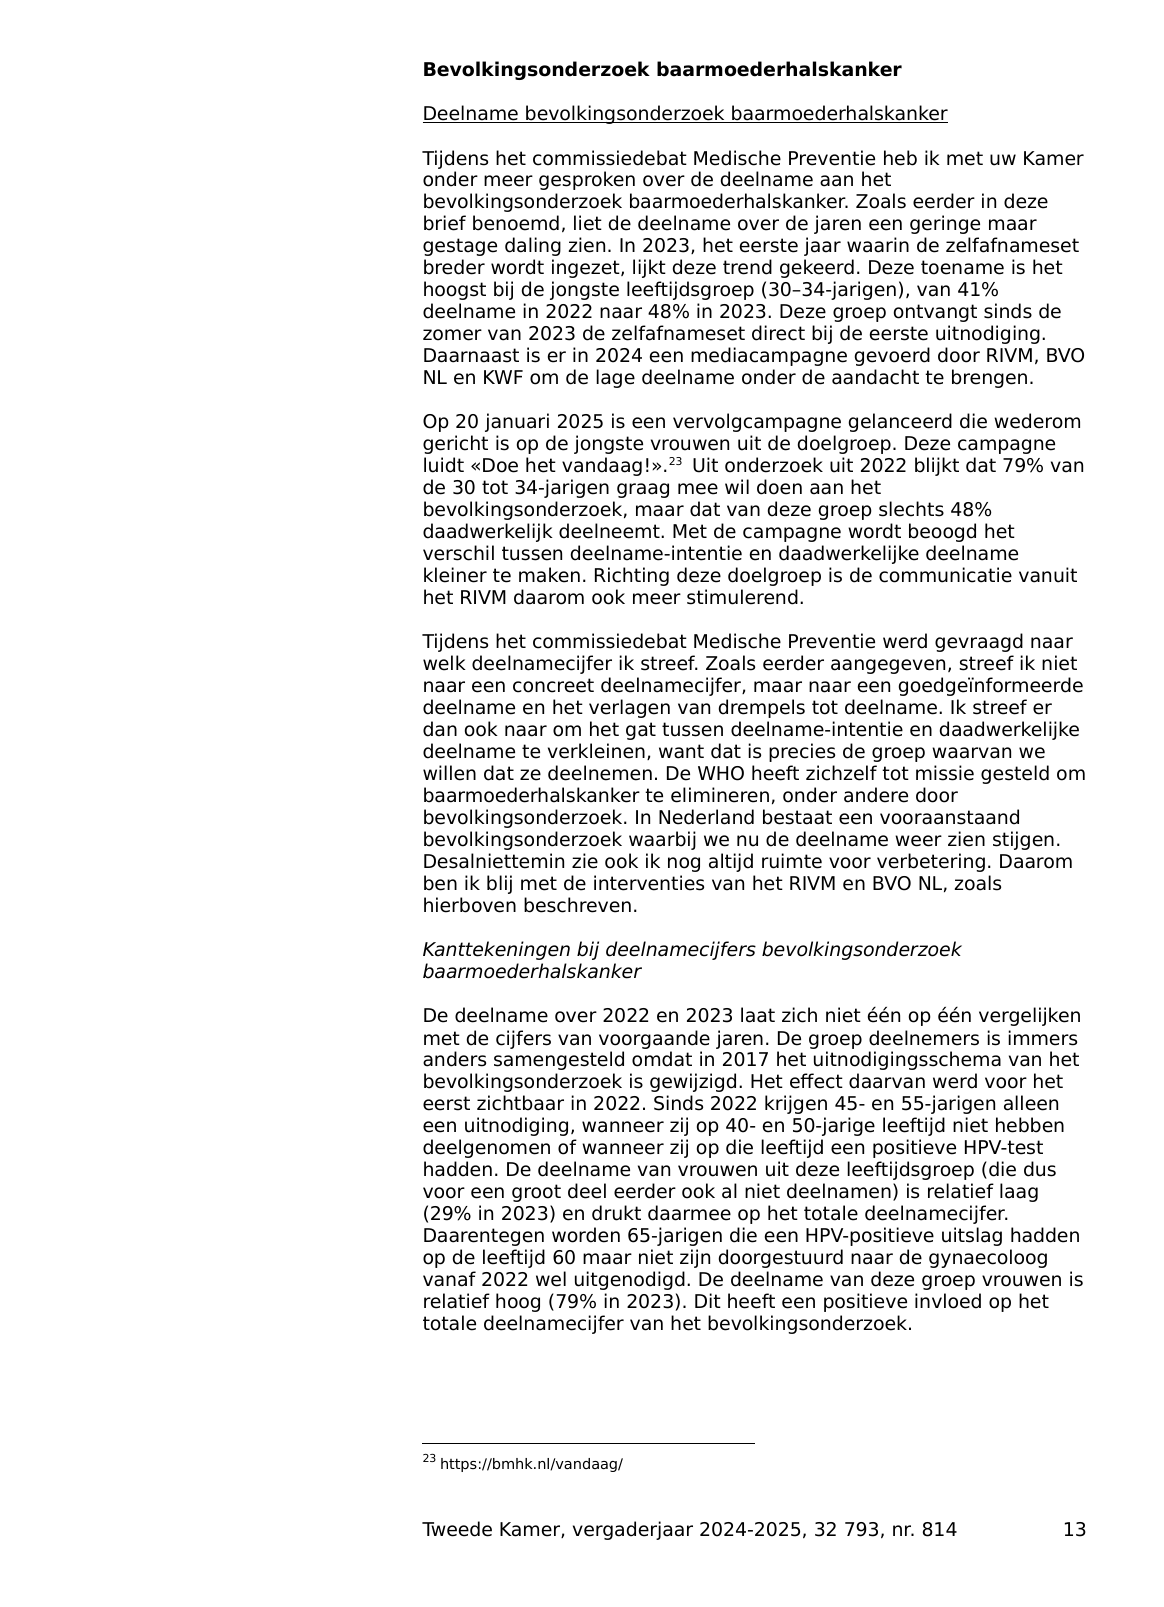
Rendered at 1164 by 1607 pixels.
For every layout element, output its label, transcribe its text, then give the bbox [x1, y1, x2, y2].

subtitle Bevolkingsonderzoek baarmoederhalskanker [422, 59, 1087, 81]
text Tijdens het commissiedebat Medische Preventie werd gevraagd naar welk deelnamecijfer ik streef. Zoals eerder aangegeven, streef ik niet naar een concreet deelnamecijfer, maar naar een goedgeïnformeerde deelname en het verlagen van drempels tot deelname. Ik streef er dan ook naar om het gat tussen deelname-intentie en daadwerkelijke deelname te verkleinen, want dat is precies de groep waarvan we willen dat ze deelnemen. De WHO heeft zichzelf tot missie gesteld om baarmoederhalskanker te elimineren, onder andere door bevolkingsonderzoek. In Nederland bestaat een vooraanstaand bevolkingsonderzoek waarbij we nu de deelname weer zien stijgen. Desalniettemin zie ook ik nog altijd ruimte voor verbetering. Daarom ben ik blij met de interventies van het RIVM en BVO NL, zoals hierboven beschreven. [422, 631, 1087, 917]
text De deelname over 2022 en 2023 laat zich niet één op één vergelijken met de cijfers van voorgaande jaren. De groep deelnemers is immers anders samengesteld omdat in 2017 het uitnodigingsschema van het bevolkingsonderzoek is gewijzigd. Het effect daarvan werd voor het eerst zichtbaar in 2022. Sinds 2022 krijgen 45- en 55-jarigen alleen een uitnodiging, wanneer zij op 40- en 50-jarige leeftijd niet hebben deelgenomen of wanneer zij op die leeftijd een positieve HPV-test hadden. De deelname van vrouwen uit deze leeftijdsgroep (die dus voor een groot deel eerder ook al niet deelnamen) is relatief laag (29% in 2023) en drukt daarmee op het totale deelnamecijfer. Daarentegen worden 65-jarigen die een HPV-positieve uitslag hadden op de leeftijd 60 maar niet zijn doorgestuurd naar de gynaecoloog vanaf 2022 wel uitgenodigd. De deelname van deze groep vrouwen is relatief hoog (79% in 2023). Dit heeft een positieve invloed op het totale deelnamecijfer van het bevolkingsonderzoek. [422, 1005, 1087, 1335]
text Op 20 januari 2025 is een vervolgcampagne gelanceerd die wederom gericht is op de jongste vrouwen uit de doelgroep. Deze campagne luidt «Doe het vandaag!». Uit onderzoek uit 2022 blijkt dat 79% van de 30 tot 34-jarigen graag mee wil doen aan het bevolkingsonderzoek, maar dat van deze groep slechts 48% daadwerkelijk deelneemt. Met de campagne wordt beoogd het verschil tussen deelname-intentie en daadwerkelijke deelname kleiner te maken. Richting deze doelgroep is de communicatie vanuit het RIVM daarom ook meer stimulerend. [422, 411, 1087, 609]
subtitle Deelname bevolkingsonderzoek baarmoederhalskanker [422, 103, 1087, 125]
subtitle Kanttekeningen bij deelnamecijfers bevolkingsonderzoek baarmoederhalskanker [422, 939, 1087, 983]
text Tijdens het commissiedebat Medische Preventie heb ik met uw Kamer onder meer gesproken over de deelname aan het bevolkingsonderzoek baarmoederhalskanker. Zoals eerder in deze brief benoemd, liet de deelname over de jaren een geringe maar gestage daling zien. In 2023, het eerste jaar waarin de zelfafnameset breder wordt ingezet, lijkt deze trend gekeerd. Deze toename is het hoogst bij de jongste leeftijdsgroep (30–34-jarigen), van 41% deelname in 2022 naar 48% in 2023. Deze groep ontvangt sinds de zomer van 2023 de zelfafnameset direct bij de eerste uitnodiging. Daarnaast is er in 2024 een mediacampagne gevoerd door RIVM, BVO NL en KWF om de lage deelname onder de aandacht te brengen. [422, 147, 1087, 389]
text https://bmhk.nl/vandaag/ [422, 1452, 1087, 1474]
